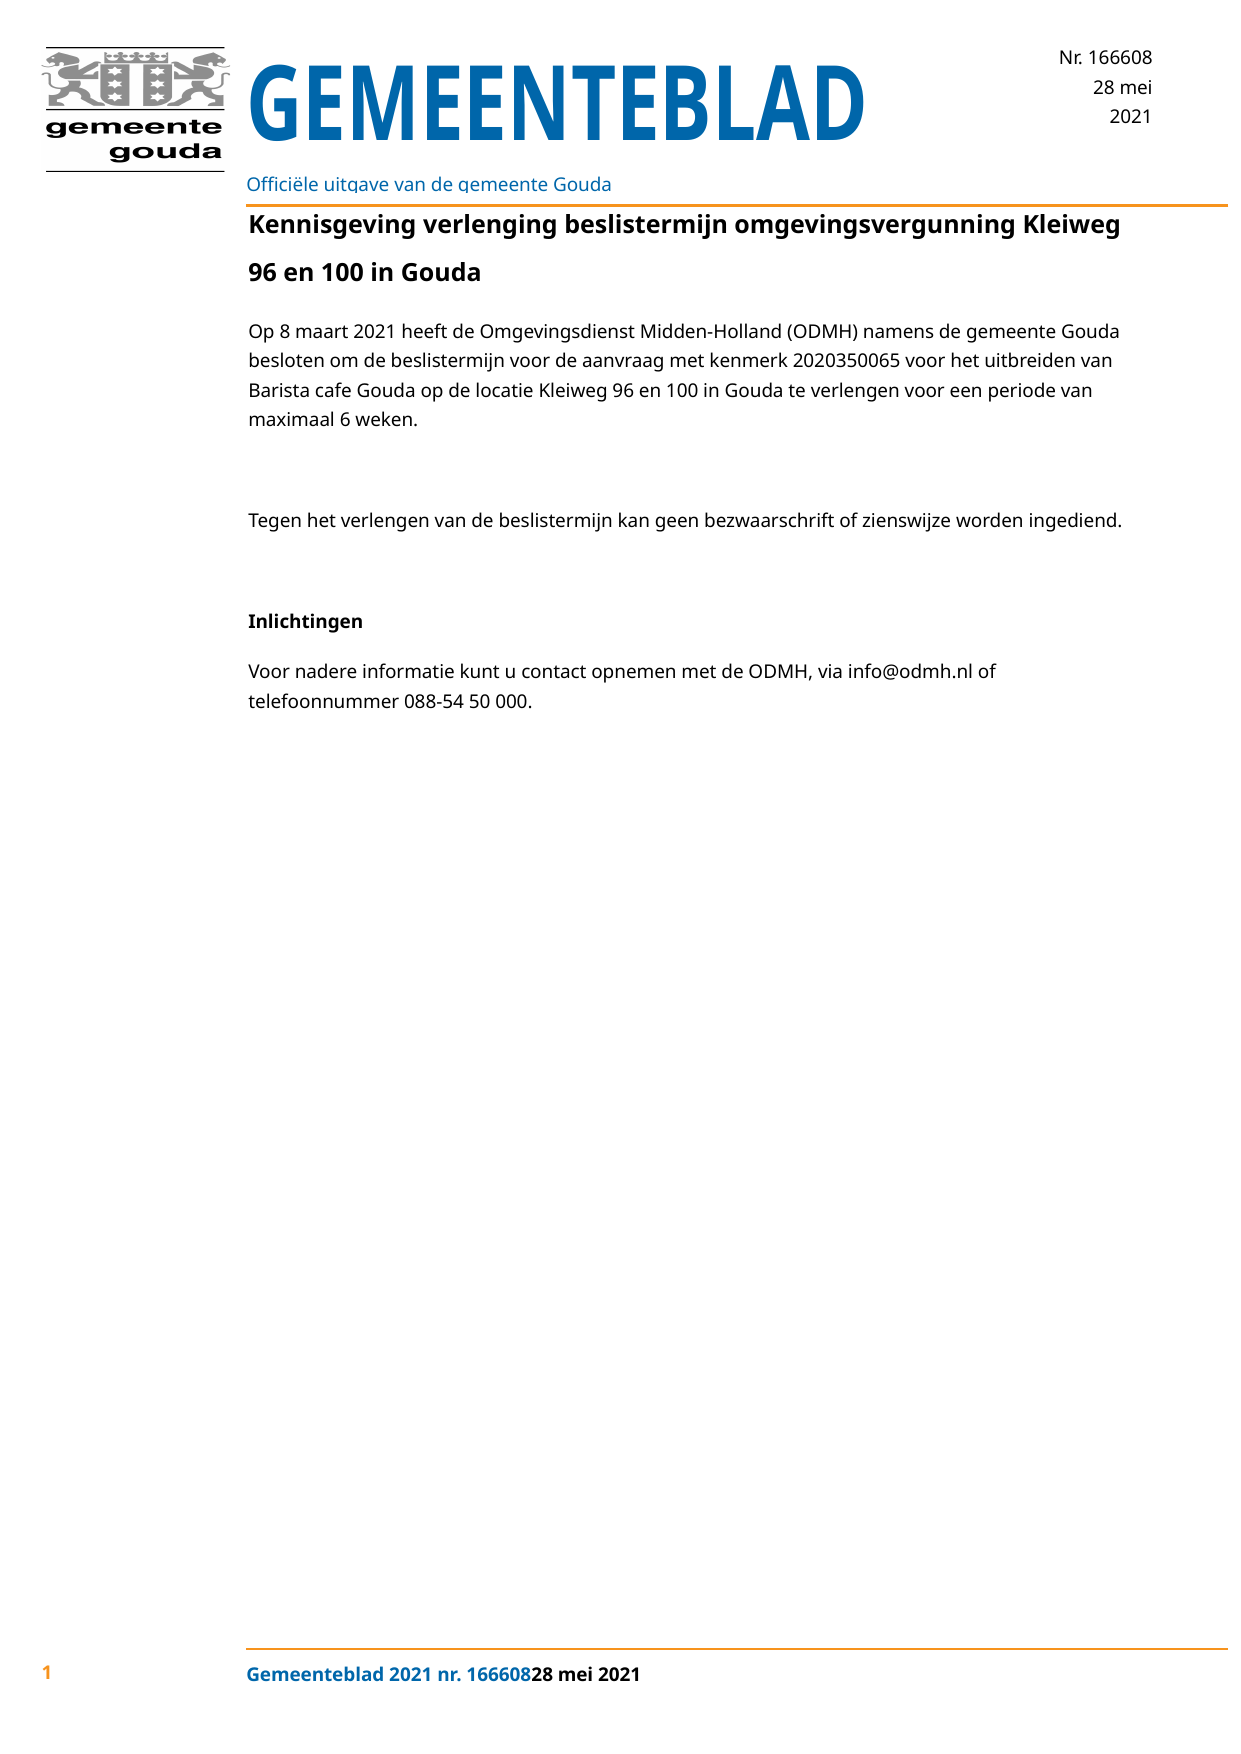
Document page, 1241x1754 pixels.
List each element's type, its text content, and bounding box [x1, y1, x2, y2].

text Kennisgeving verlenging beslistermijn omgevingsvergunning Kleiweg 96 en 100 in Gouda [248, 207, 1152, 288]
text Inlichtingen [248, 608, 1152, 634]
picture [41, 47, 231, 172]
text Op 8 maart 2021 heeft de Omgevingsdienst Midden-Holland (ODMH) namens de gemeente Gouda besloten om de beslistermijn voor de aanvraag met kenmerk 2020350065 voor het uitbreiden van Barista cafe Gouda op de locatie Kleiweg 96 en 100 in Gouda te verlengen voor een periode van maximaal 6 weken. [248, 318, 1152, 432]
text Voor nadere informatie kunt u contact opnemen met de ODMH, via info@odmh.nl of telefoonnummer 088-54 50 000. [248, 659, 1152, 714]
text Tegen het verlengen van de beslistermijn kan geen bezwaarschrift of zienswijze worden ingediend. [248, 507, 1152, 533]
